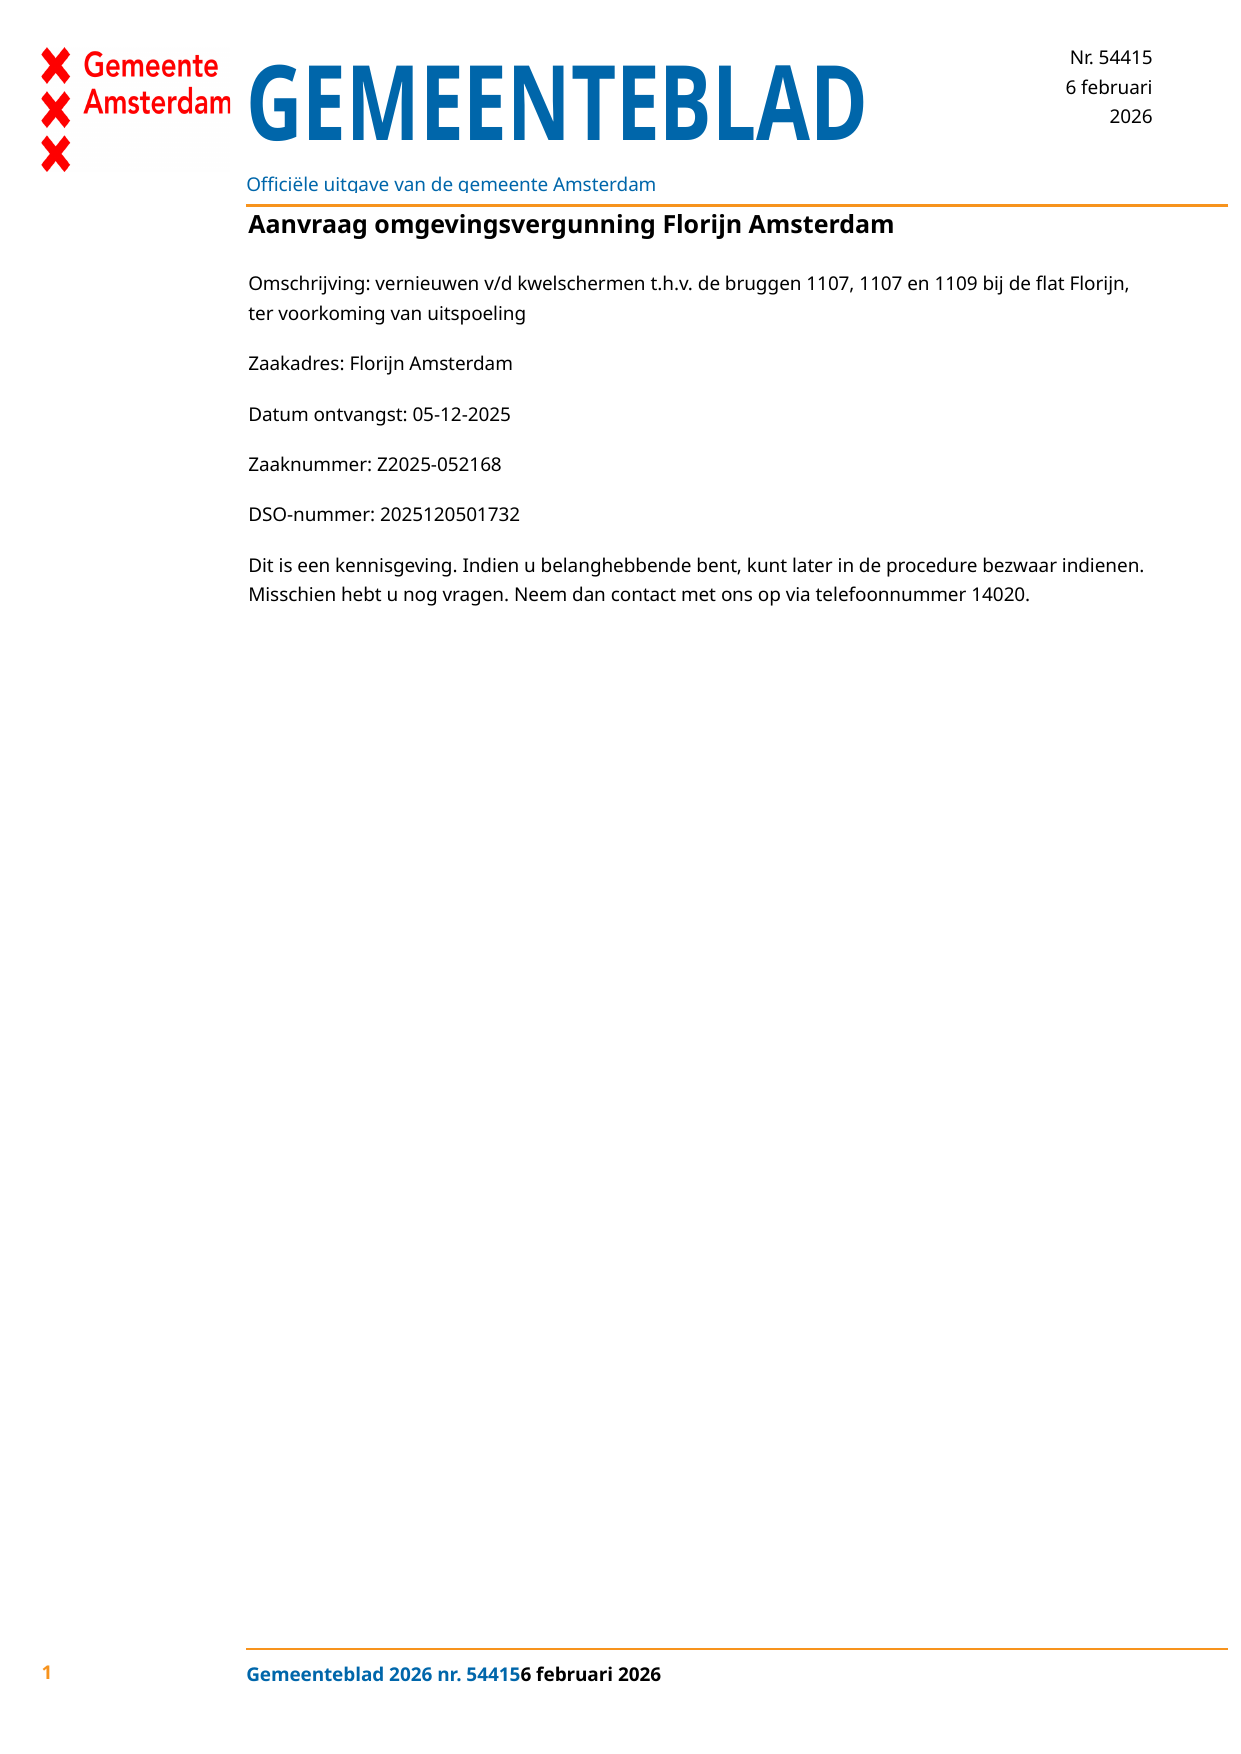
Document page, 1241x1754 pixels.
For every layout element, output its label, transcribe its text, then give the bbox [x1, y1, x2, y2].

text Omschrijving: vernieuwen v/d kwelschermen t.h.v. de bruggen 1107, 1107 en 1109 bij de flat Florijn, ter voorkoming van uitspoeling [248, 270, 1152, 326]
text Dit is een kennisgeving. Indien u belanghebbende bent, kunt later in de procedure bezwaar indienen. Misschien hebt u nog vragen. Neem dan contact met ons op via telefoonnummer 14020. [248, 552, 1152, 607]
text DSO-nummer: 2025120501732 [248, 502, 1152, 527]
text Datum ontvangst: 05-12-2025 [248, 401, 1152, 426]
text Aanvraag omgevingsvergunning Florijn Amsterdam [248, 207, 1152, 241]
picture [41, 47, 231, 172]
text Zaakadres: Florijn Amsterdam [248, 350, 1152, 376]
text Zaaknummer: Z2025-052168 [248, 451, 1152, 477]
